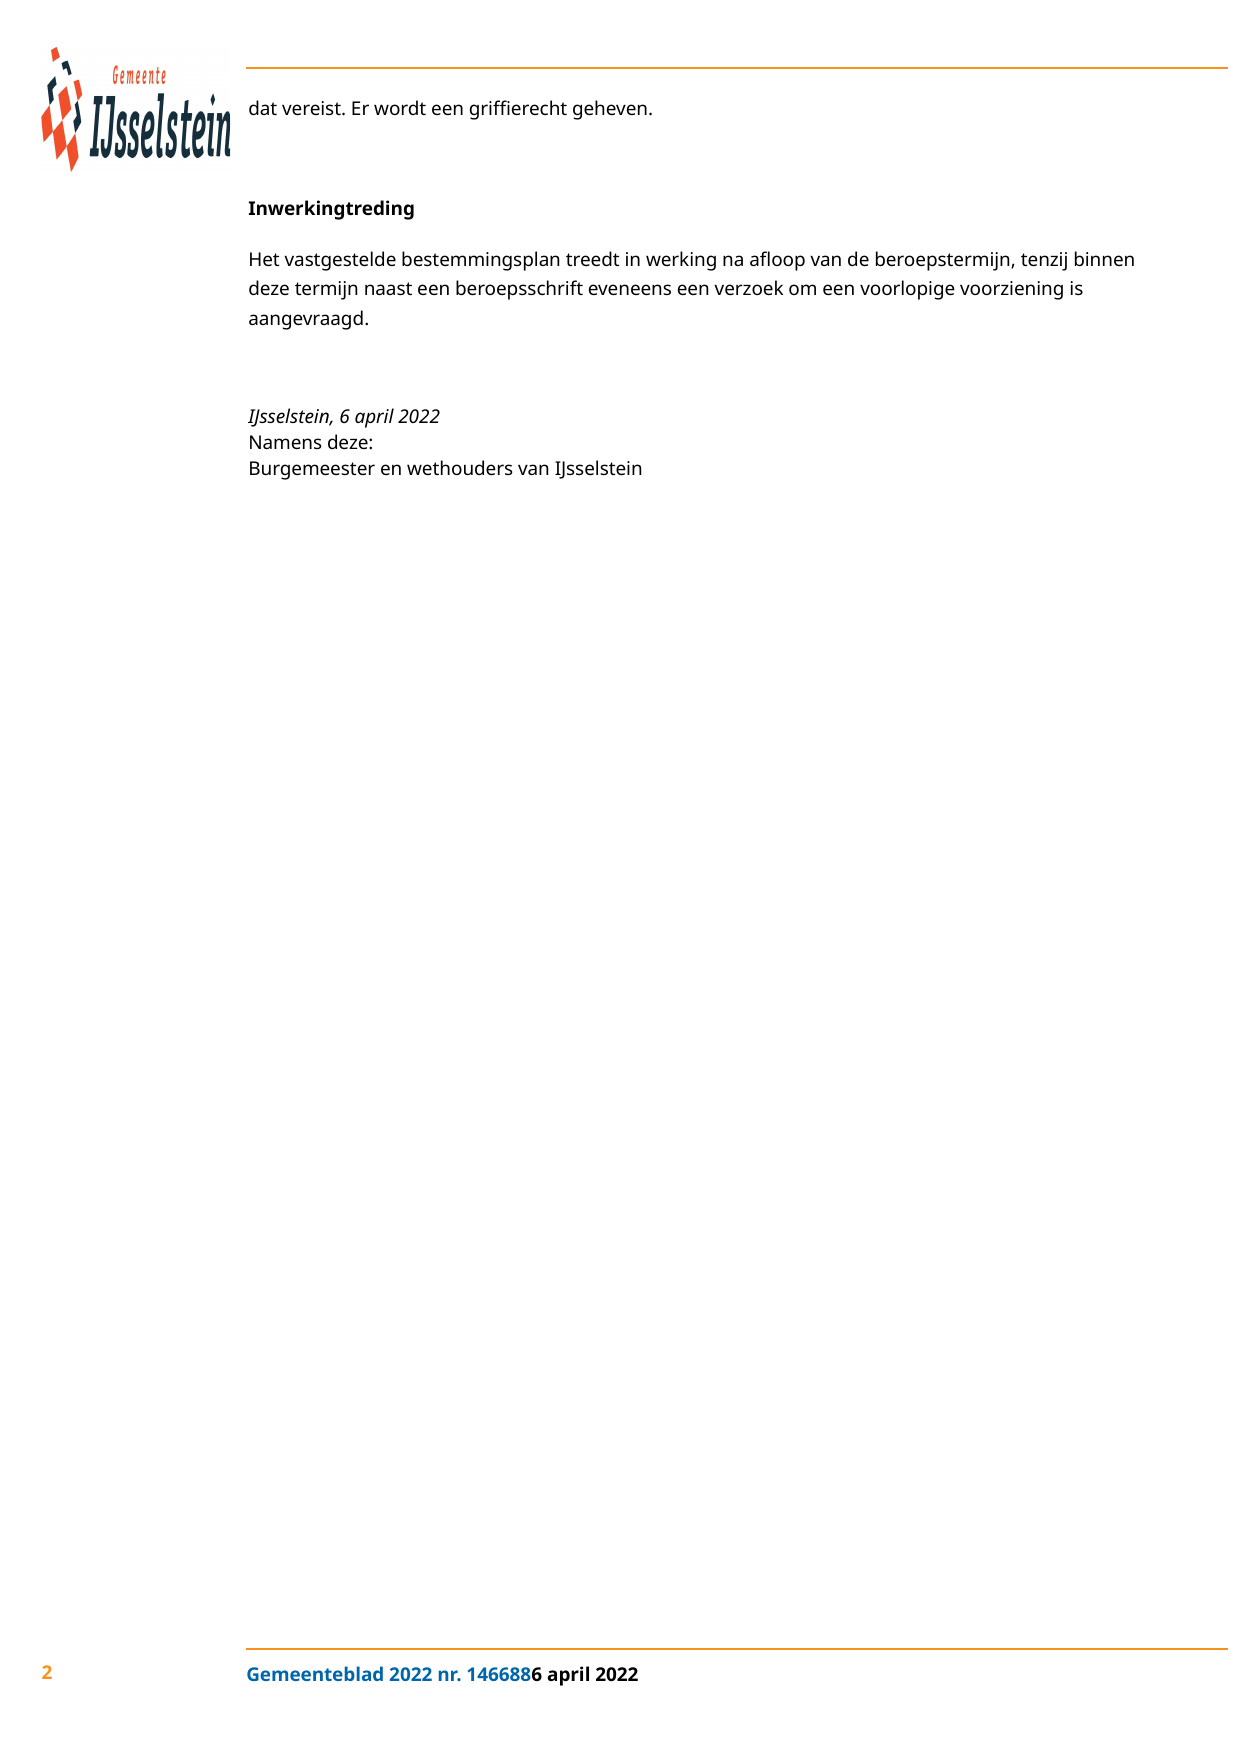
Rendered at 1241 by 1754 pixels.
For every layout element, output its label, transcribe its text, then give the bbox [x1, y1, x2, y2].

picture [41, 47, 231, 172]
text Namens deze: [248, 429, 1152, 455]
text Inwerkingtreding [248, 196, 1152, 221]
text IJsselstein, 6 april 2022 [248, 403, 1152, 429]
text Het vastgestelde bestemmingsplan treedt in werking na afloop van de beroepstermijn, tenzij binnen deze termijn naast een beroepsschrift eveneens een verzoek om een voorlopige voorziening is aangevraagd. [248, 246, 1152, 331]
text dat vereist. Er wordt een griffierecht geheven. [248, 95, 1152, 121]
text Burgemeester en wethouders van IJsselstein [248, 455, 1152, 481]
